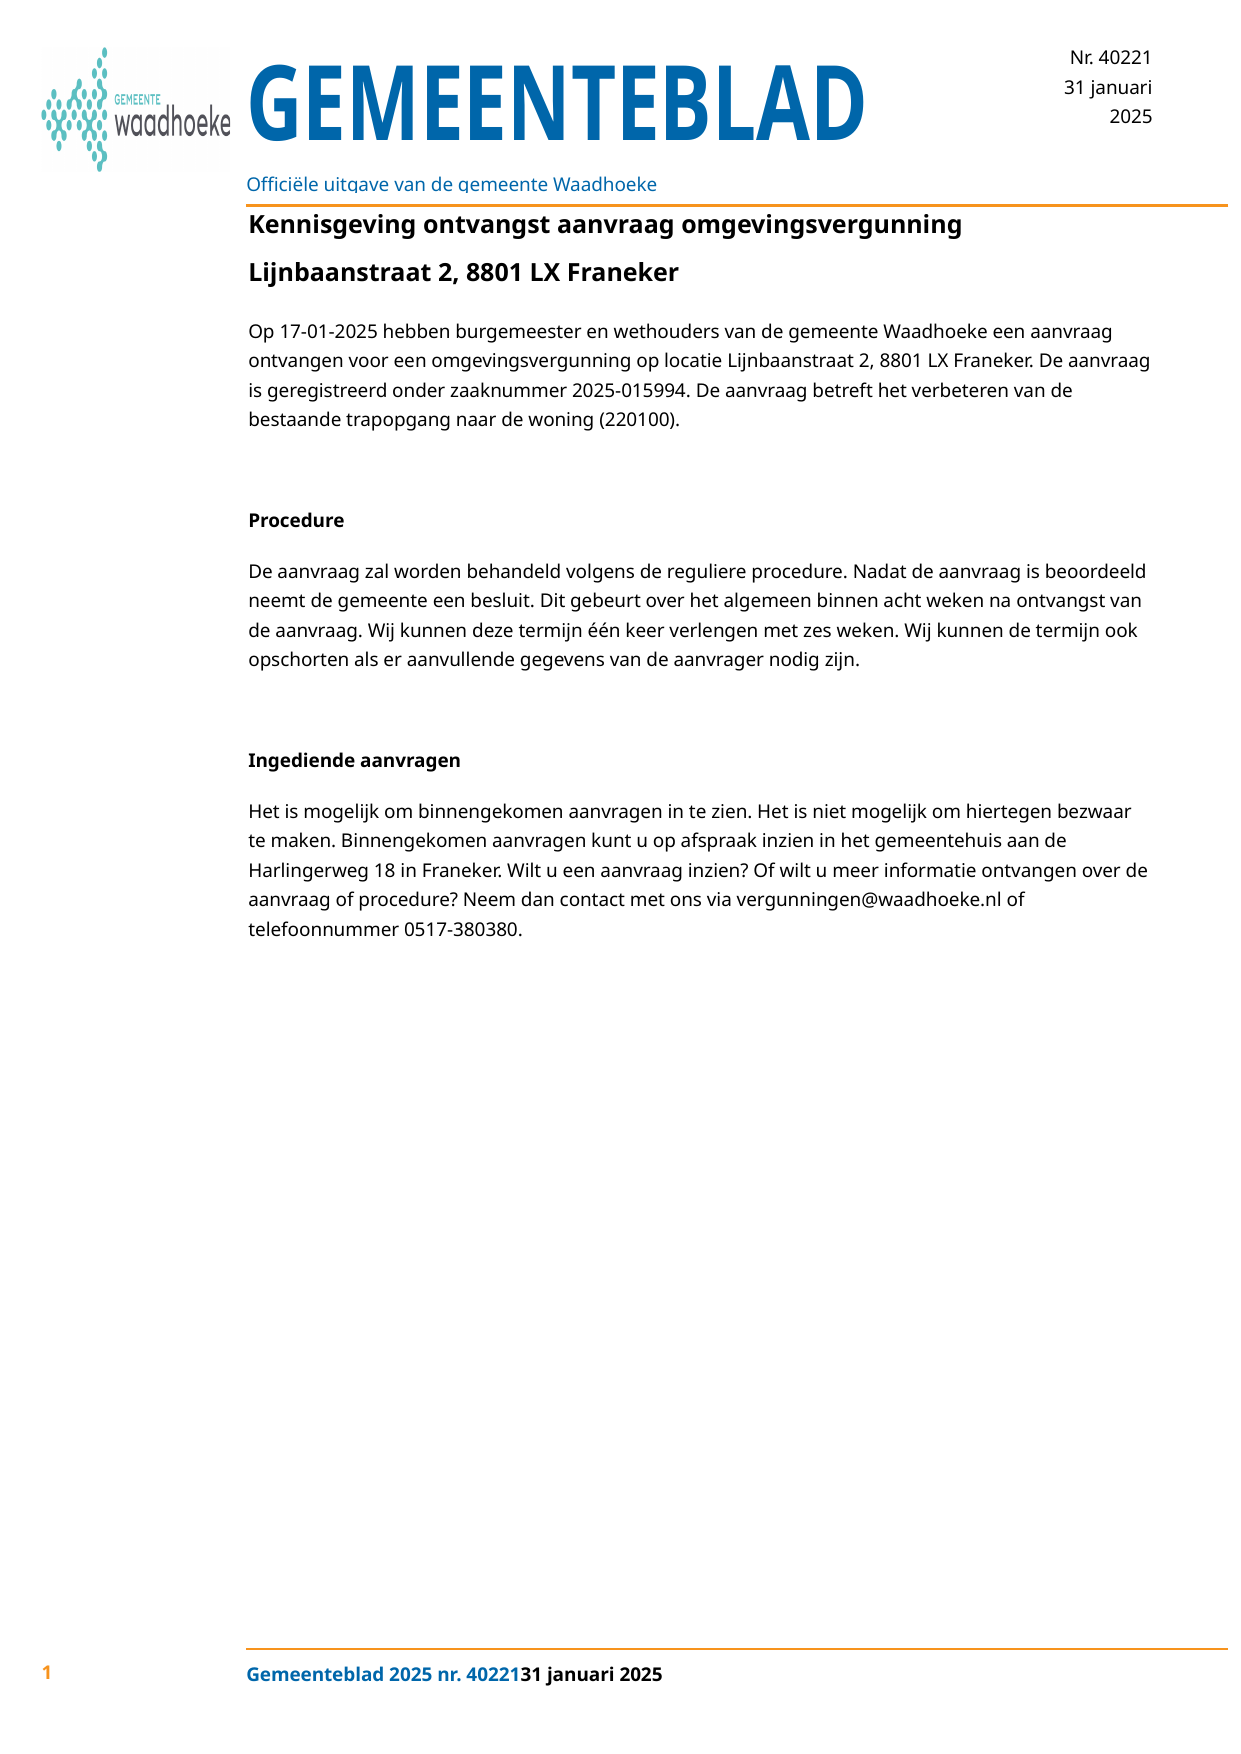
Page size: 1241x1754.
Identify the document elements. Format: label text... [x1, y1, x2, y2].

text Procedure [248, 507, 1152, 533]
picture [41, 47, 231, 172]
text Op 17-01-2025 hebben burgemeester en wethouders van de gemeente Waadhoeke een aanvraag ontvangen voor een omgevingsvergunning op locatie Lijnbaanstraat 2, 8801 LX Franeker. De aanvraag is geregistreerd onder zaaknummer 2025-015994. De aanvraag betreft het verbeteren van de bestaande trapopgang naar de woning (220100). [248, 318, 1152, 432]
text De aanvraag zal worden behandeld volgens de reguliere procedure. Nadat de aanvraag is beoordeeld neemt de gemeente een besluit. Dit gebeurt over het algemeen binnen acht weken na ontvangst van de aanvraag. Wij kunnen deze termijn één keer verlengen met zes weken. Wij kunnen de termijn ook opschorten als er aanvullende gegevens van de aanvrager nodig zijn. [248, 558, 1152, 672]
text Ingediende aanvragen [248, 747, 1152, 773]
text Het is mogelijk om binnengekomen aanvragen in te zien. Het is niet mogelijk om hiertegen bezwaar te maken. Binnengekomen aanvragen kunt u op afspraak inzien in het gemeentehuis aan de Harlingerweg 18 in Franeker. Wilt u een aanvraag inzien? Of wilt u meer informatie ontvangen over de aanvraag of procedure? Neem dan contact met ons via vergunningen@waadhoeke.nl of telefoonnummer 0517-380380. [248, 798, 1152, 942]
text Kennisgeving ontvangst aanvraag omgevingsvergunning Lijnbaanstraat 2, 8801 LX Franeker [248, 207, 1152, 288]
